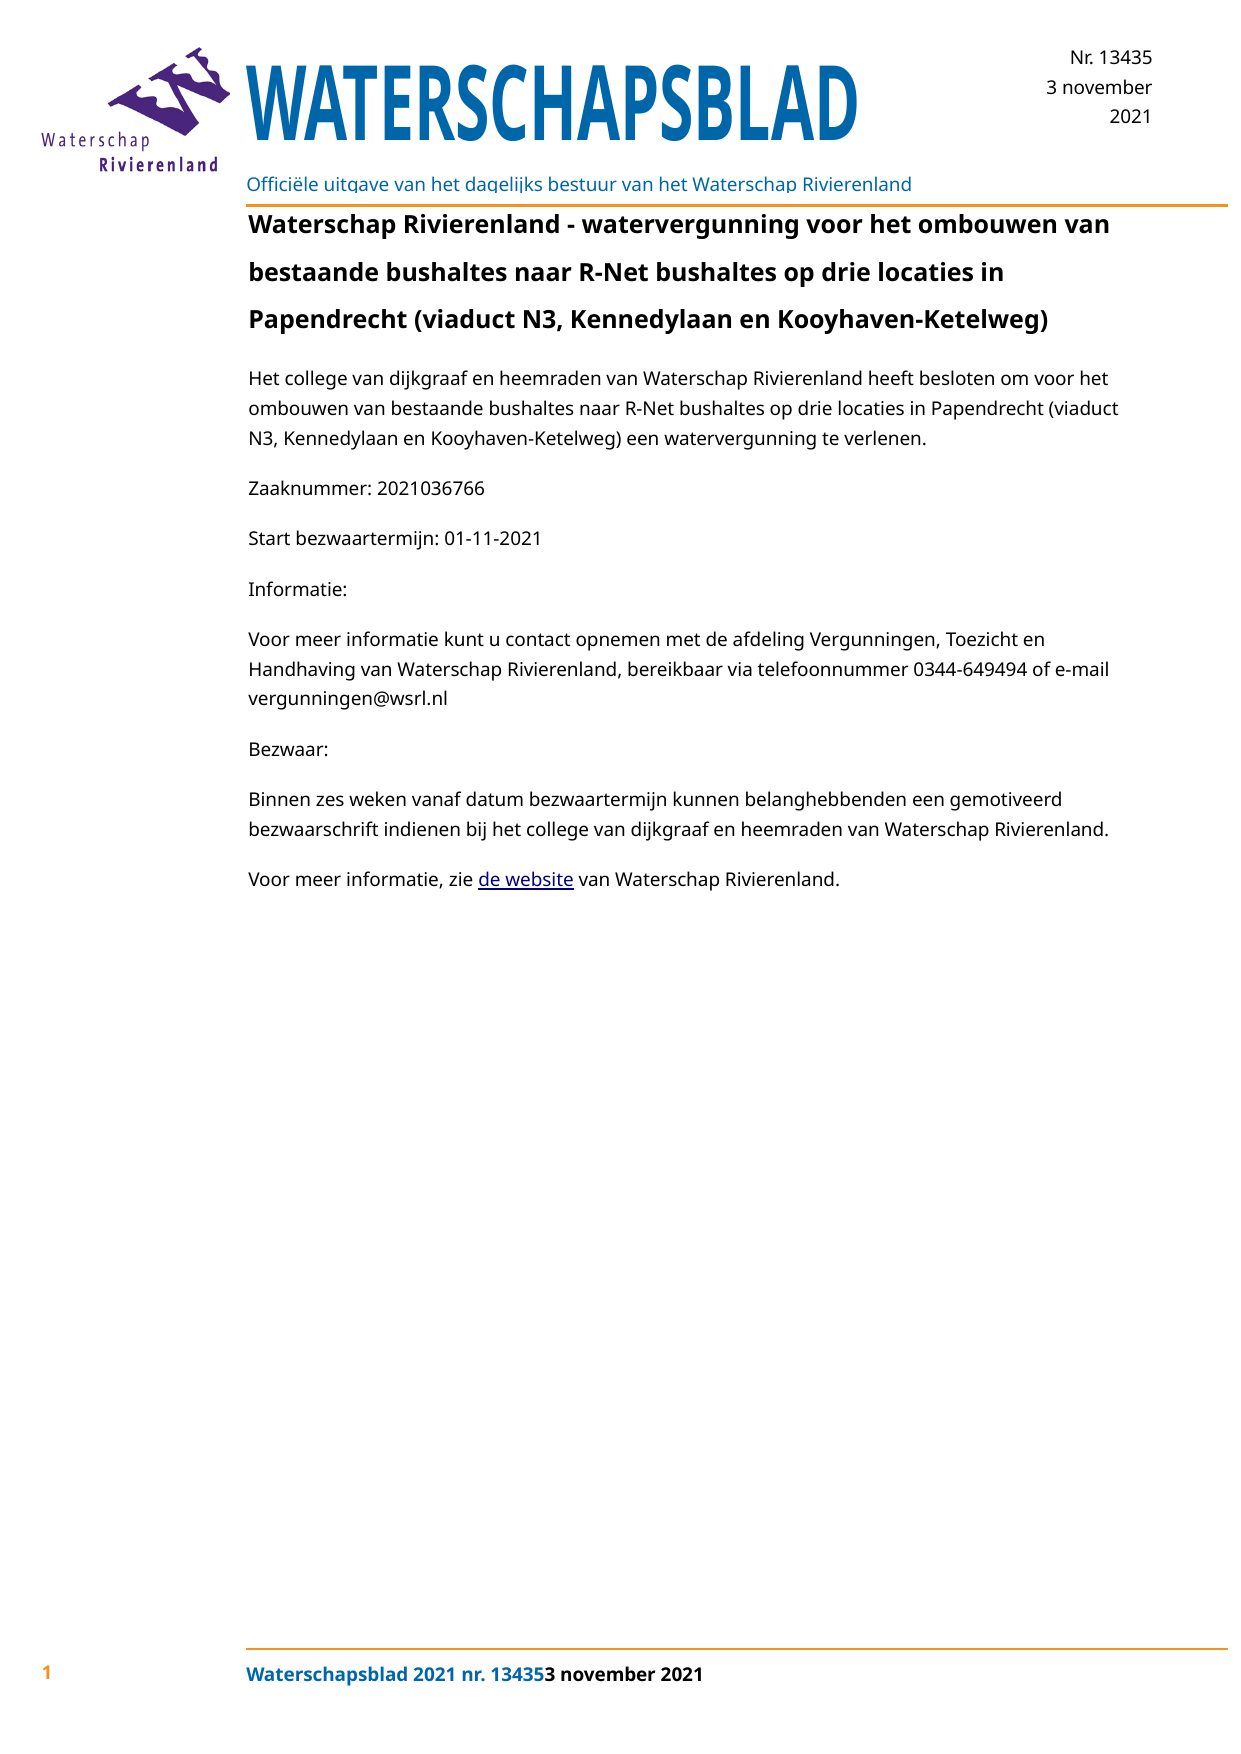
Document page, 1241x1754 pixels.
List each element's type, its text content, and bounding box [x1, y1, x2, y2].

text Informatie: [248, 576, 1152, 602]
text Bezwaar: [248, 736, 1152, 762]
text Voor meer informatie, zie de website van Waterschap Rivierenland. [248, 866, 1152, 892]
text Zaaknummer: 2021036766 [248, 475, 1152, 501]
picture [41, 47, 231, 172]
text Voor meer informatie kunt u contact opnemen met de afdeling Vergunningen, Toezicht en Handhaving van Waterschap Rivierenland, bereikbaar via telefoonnummer 0344-649494 of e-mail vergunningen@wsrl.nl [248, 626, 1152, 711]
text Start bezwaartermijn: 01-11-2021 [248, 526, 1152, 551]
text Binnen zes weken vanaf datum bezwaartermijn kunnen belanghebbenden een gemotiveerd bezwaarschrift indienen bij het college van dijkgraaf en heemraden van Waterschap Rivierenland. [248, 786, 1152, 842]
text Waterschap Rivierenland - watervergunning voor het ombouwen van bestaande bushaltes naar R-Net bushaltes op drie locaties in Papendrecht (viaduct N3, Kennedylaan en Kooyhaven-Ketelweg) [248, 207, 1152, 336]
text Het college van dijkgraaf en heemraden van Waterschap Rivierenland heeft besloten om voor het ombouwen van bestaande bushaltes naar R-Net bushaltes op drie locaties in Papendrecht (viaduct N3, Kennedylaan en Kooyhaven-Ketelweg) een watervergunning te verlenen. [248, 366, 1152, 450]
